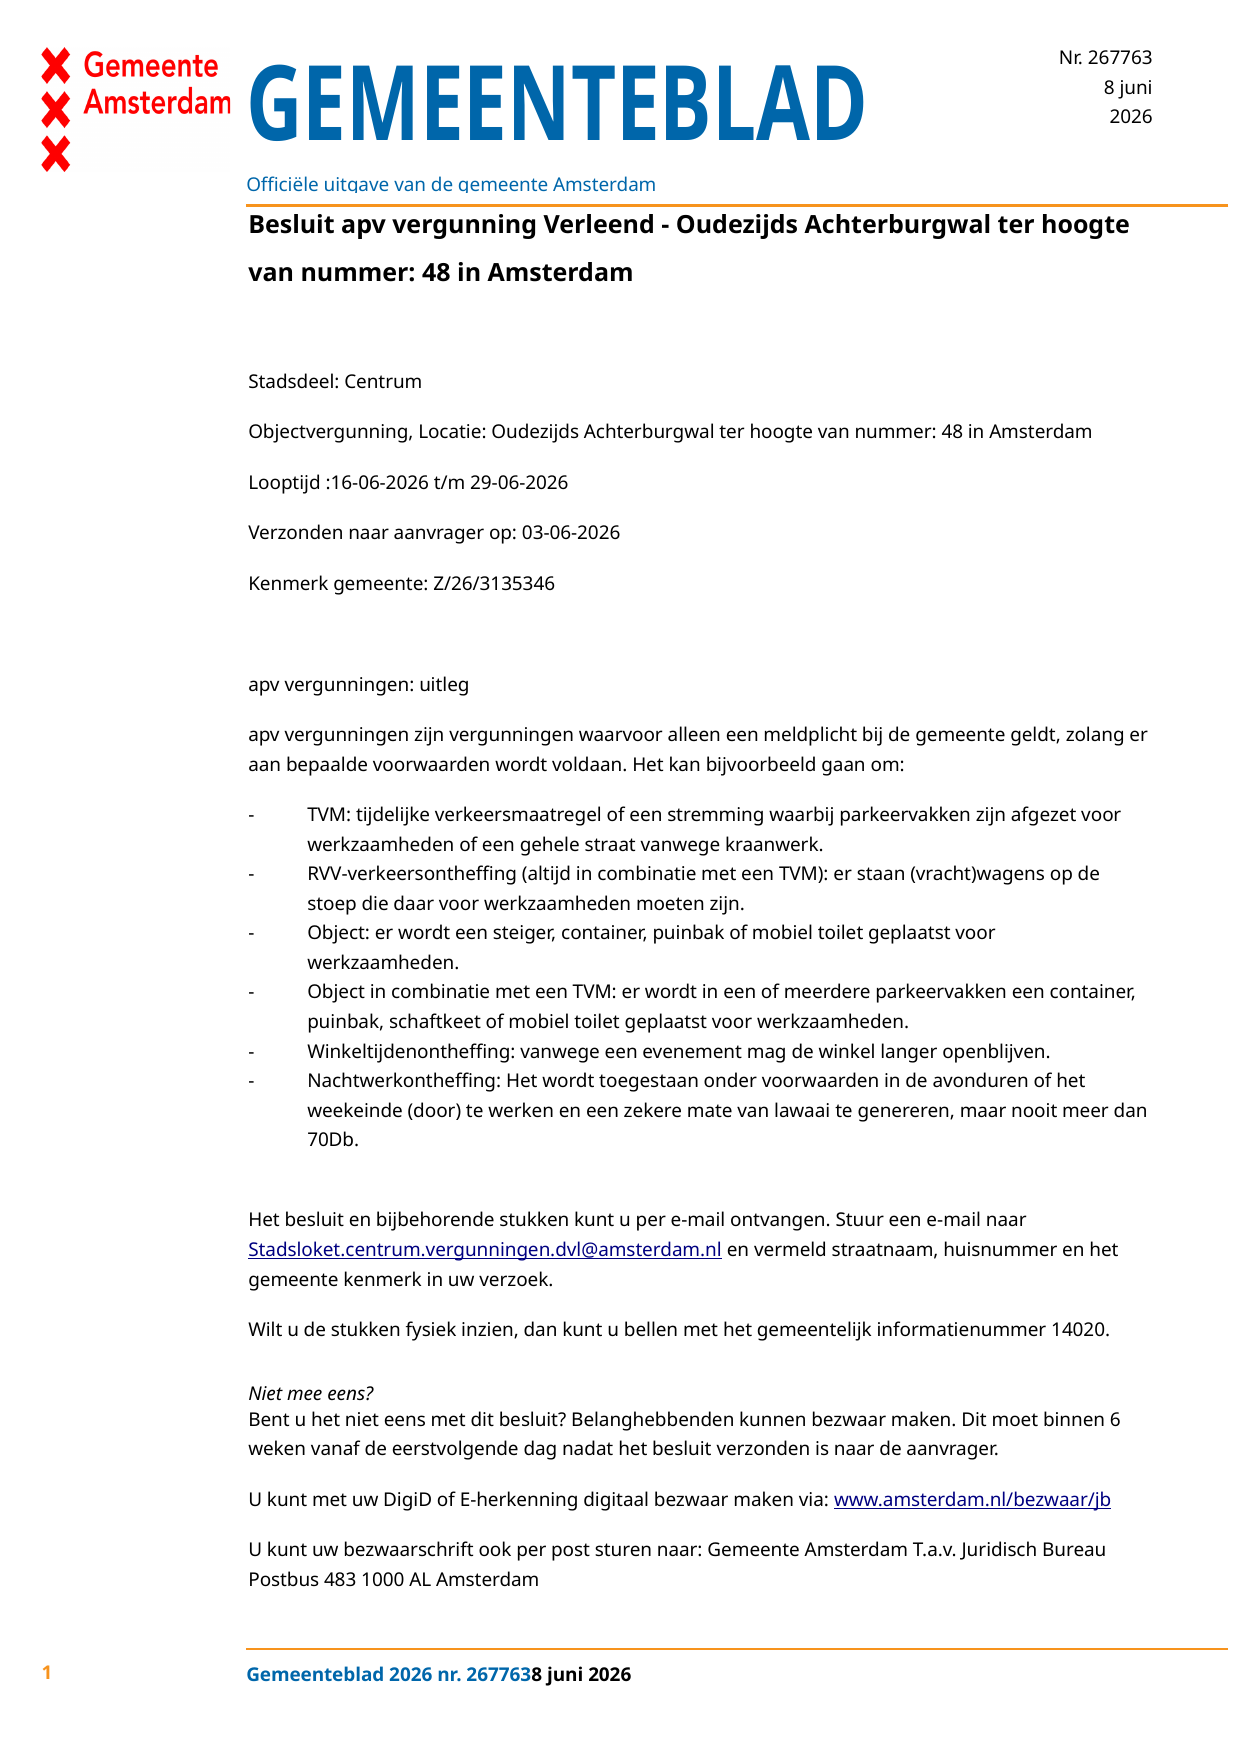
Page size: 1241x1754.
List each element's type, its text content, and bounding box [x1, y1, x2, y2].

text U kunt met uw DigiD of E-herkenning digitaal bezwaar maken via: www.amsterdam.nl/bezwaar/jb [248, 1486, 1152, 1512]
picture [41, 47, 231, 172]
text Objectvergunning, Locatie: Oudezijds Achterburgwal ter hoogte van nummer: 48 in Amsterdam [248, 419, 1152, 444]
text Het besluit en bijbehorende stukken kunt u per e-mail ontvangen. Stuur een e-mail naar Stadsloket.centrum.vergunningen.dvl@amsterdam.nl en vermeld straatnaam, huisnummer en het gemeente kenmerk in uw verzoek. [248, 1207, 1152, 1292]
list RVV-verkeersontheffing (altijd in combinatie met een TVM): er staan (vracht)wagens op de stoep die daar voor werkzaamheden moeten zijn. [248, 860, 1152, 916]
text Wilt u de stukken fysiek inzien, dan kunt u bellen met het gemeentelijk informatienummer 14020. [248, 1316, 1152, 1342]
list Object in combinatie met een TVM: er wordt in een of meerdere parkeervakken een container, puinbak, schaftkeet of mobiel toilet geplaatst voor werkzaamheden. [248, 979, 1152, 1034]
text Kenmerk gemeente: Z/26/3135346 [248, 570, 1152, 596]
list Winkeltijdenontheffing: vanwege een evenement mag de winkel langer openblijven. [248, 1038, 1152, 1064]
text Looptijd :16-06-2026 t/m 29-06-2026 [248, 469, 1152, 495]
text Stadsdeel: Centrum [248, 368, 1152, 394]
list Nachtwerkontheffing: Het wordt toegestaan onder voorwaarden in de avonduren of het weekeinde (door) te werken en een zekere mate van lawaai te genereren, maar nooit meer dan 70Db. [248, 1067, 1152, 1152]
text Verzonden naar aanvrager op: 03-06-2026 [248, 519, 1152, 545]
text Besluit apv vergunning Verleend - Oudezijds Achterburgwal ter hoogte van nummer: 48 in Amsterdam [248, 207, 1152, 288]
text apv vergunningen zijn vergunningen waarvoor alleen een meldplicht bij de gemeente geldt, zolang er aan bepaalde voorwaarden wordt voldaan. Het kan bijvoorbeeld gaan om: [248, 721, 1152, 777]
text Bent u het niet eens met dit besluit? Belanghebbenden kunnen bezwaar maken. Dit moet binnen 6 weken vanaf de eerstvolgende dag nadat het besluit verzonden is naar de aanvrager. [248, 1406, 1152, 1461]
text Niet mee eens? [248, 1380, 1152, 1406]
list Object: er wordt een steiger, container, puinbak of mobiel toilet geplaatst voor werkzaamheden. [248, 919, 1152, 975]
list TVM: tijdelijke verkeersmaatregel of een stremming waarbij parkeervakken zijn afgezet voor werkzaamheden of een gehele straat vanwege kraanwerk. [248, 801, 1152, 857]
text U kunt uw bezwaarschrift ook per post sturen naar: Gemeente Amsterdam T.a.v. Juridisch Bureau Postbus 483 1000 AL Amsterdam [248, 1536, 1152, 1592]
text apv vergunningen: uitleg [248, 671, 1152, 697]
